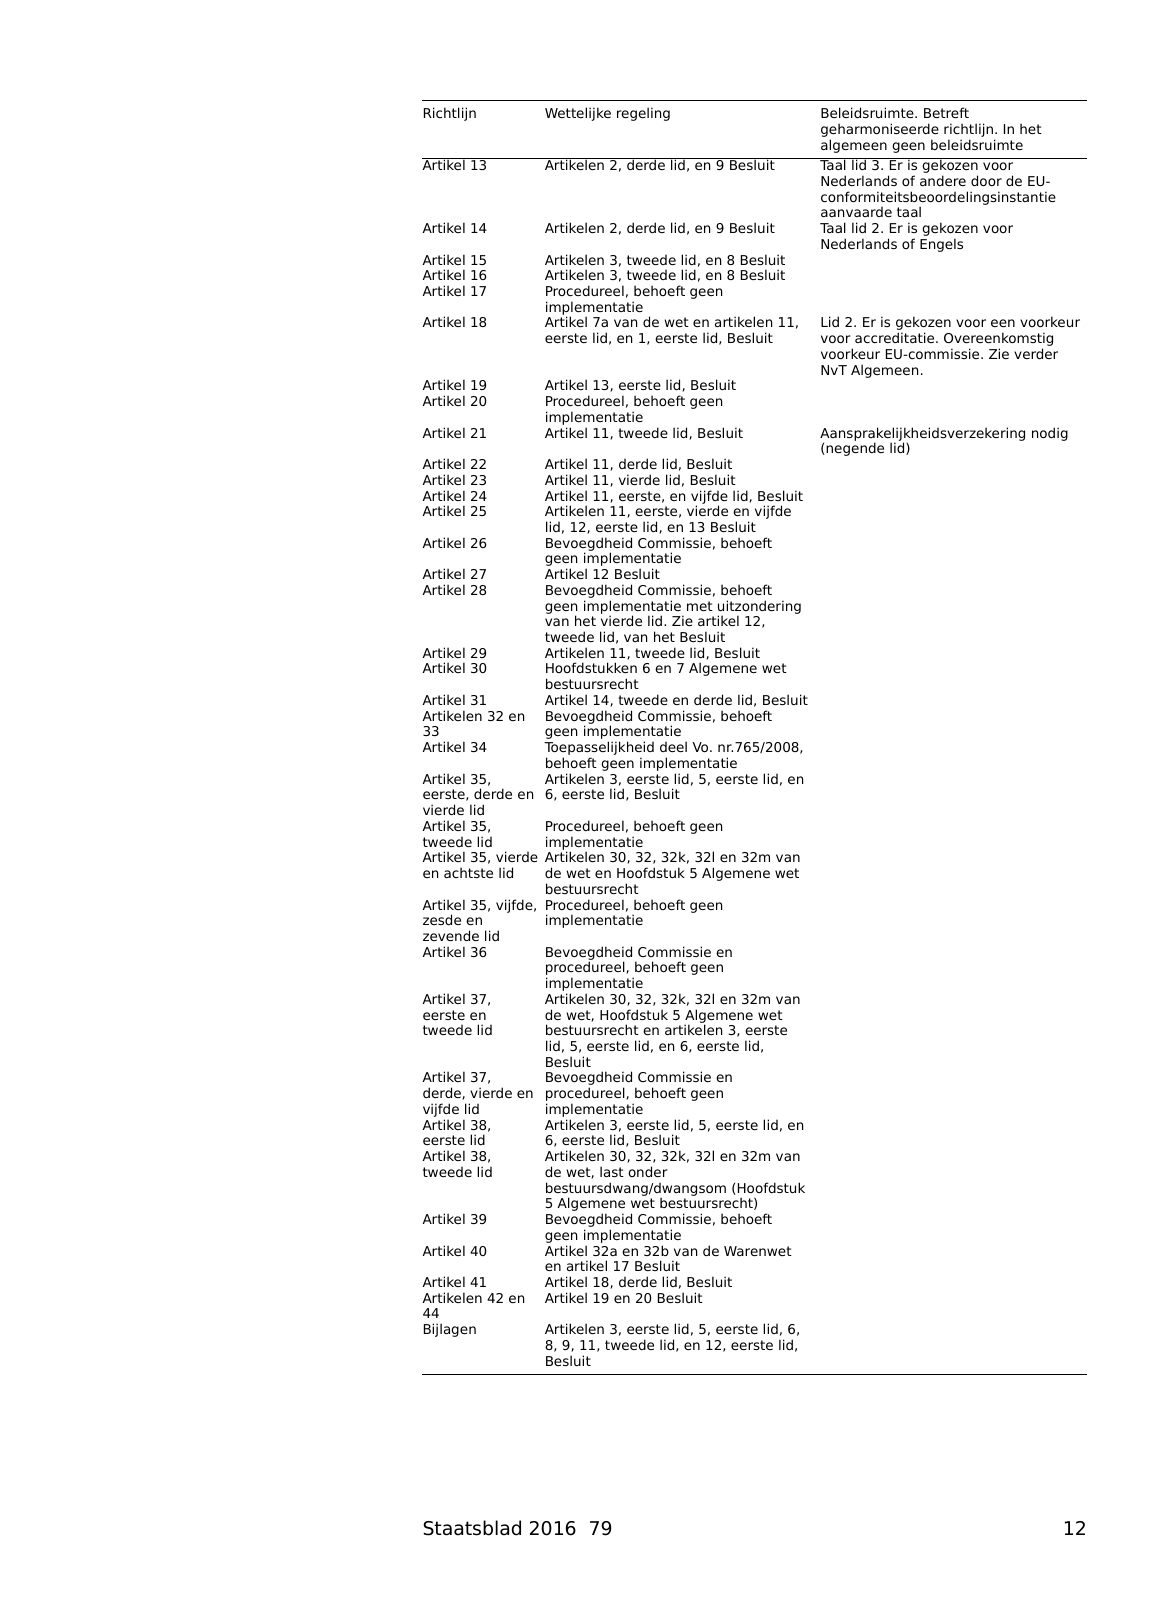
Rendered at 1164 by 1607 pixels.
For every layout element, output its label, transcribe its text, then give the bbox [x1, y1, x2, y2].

table_cell Artikel 24 [422, 488, 538, 504]
table_cell Artikel 38, tweede lid [422, 1149, 538, 1212]
table_header Richtlijn [422, 101, 538, 158]
table_cell Bevoegdheid Commissie, behoeft geen implementatie [539, 536, 814, 567]
table_header Wettelijke regeling [539, 101, 814, 158]
table_cell Artikel 26 [422, 536, 538, 567]
table_cell [814, 536, 1087, 567]
table_cell Aansprakelijkheidsverzekering nodig (negende lid) [814, 425, 1087, 457]
table_cell Artikel 39 [422, 1212, 538, 1243]
table_cell [814, 1070, 1087, 1117]
table_cell Artikel 19 [422, 378, 538, 394]
table_cell Artikelen 3, tweede lid, en 8 Besluit [539, 268, 814, 284]
table_cell Artikel 11, derde lid, Besluit [539, 457, 814, 473]
table_cell Artikel 32a en 32b van de Warenwet en artikel 17 Besluit [539, 1243, 814, 1275]
table_cell Taal lid 3. Er is gekozen voor Nederlands of andere door de EU-conformiteitsbeoordelingsinstantie aanvaarde taal [814, 159, 1087, 221]
table_cell [814, 771, 1087, 819]
table_cell Artikel 37, eerste en tweede lid [422, 992, 538, 1070]
table_cell Procedureel, behoeft geen implementatie [539, 394, 814, 425]
table_cell Artikel 35, tweede lid [422, 819, 538, 850]
table_cell Artikelen 30, 32, 32k, 32l en 32m van de wet en Hoofdstuk 5 Algemene wet bestuursrecht [539, 850, 814, 897]
table_cell [814, 992, 1087, 1070]
table_cell Artikel 12 Besluit [539, 567, 814, 583]
table_cell [814, 1275, 1087, 1291]
table_cell Artikelen 3, eerste lid, 5, eerste lid, en 6, eerste lid, Besluit [539, 1118, 814, 1149]
table_cell Hoofdstukken 6 en 7 Algemene wet bestuursrecht [539, 661, 814, 693]
table_cell Artikel 41 [422, 1275, 538, 1291]
table_cell Artikel 19 en 20 Besluit [539, 1291, 814, 1322]
table_cell Bijlagen [422, 1322, 538, 1374]
table_cell Lid 2. Er is gekozen voor een voorkeur voor accreditatie. Overeenkomstig voorkeur EU-commissie. Zie verder NvT Algemeen. [814, 315, 1087, 378]
table_cell Bevoegdheid Commissie, behoeft geen implementatie [539, 709, 814, 740]
table_cell [814, 740, 1087, 771]
table_cell [814, 1212, 1087, 1243]
table_cell [814, 1149, 1087, 1212]
table_cell Artikelen 3, eerste lid, 5, eerste lid, en 6, eerste lid, Besluit [539, 771, 814, 819]
table_cell Artikel 38, eerste lid [422, 1118, 538, 1149]
table_cell [814, 945, 1087, 992]
table_cell Procedureel, behoeft geen implementatie [539, 897, 814, 944]
table_cell [814, 567, 1087, 583]
table_cell Artikelen 2, derde lid, en 9 Besluit [539, 221, 814, 252]
table_cell Artikel 25 [422, 504, 538, 536]
table_cell [814, 819, 1087, 850]
table_cell [814, 457, 1087, 473]
table_cell Artikel 31 [422, 693, 538, 708]
table_cell [814, 646, 1087, 661]
table_cell Artikel 35, vierde en achtste lid [422, 850, 538, 897]
table_cell Artikel 35, vijfde, zesde en zevende lid [422, 897, 538, 944]
table_cell Artikel 14, tweede en derde lid, Besluit [539, 693, 814, 708]
table_cell [814, 504, 1087, 536]
table_cell Artikel 22 [422, 457, 538, 473]
table_cell Bevoegdheid Commissie, behoeft geen implementatie met uitzondering van het vierde lid. Zie artikel 12, tweede lid, van het Besluit [539, 583, 814, 646]
table_cell Artikel 13, eerste lid, Besluit [539, 378, 814, 394]
table_cell Artikel 35, eerste, derde en vierde lid [422, 771, 538, 819]
table_cell Artikelen 42 en 44 [422, 1291, 538, 1322]
table_cell [814, 1291, 1087, 1322]
table_cell Artikel 7a van de wet en artikelen 11, eerste lid, en 1, eerste lid, Besluit [539, 315, 814, 378]
table_cell Artikel 11, vierde lid, Besluit [539, 473, 814, 488]
table_cell [814, 583, 1087, 646]
table_cell Artikel 30 [422, 661, 538, 693]
table_cell [814, 394, 1087, 425]
table_cell Artikelen 30, 32, 32k, 32l en 32m van de wet, last onder bestuursdwang/dwangsom (Hoofdstuk 5 Algemene wet bestuursrecht) [539, 1149, 814, 1212]
table_cell Artikel 16 [422, 268, 538, 284]
table_cell Artikel 20 [422, 394, 538, 425]
table_cell Artikelen 32 en 33 [422, 709, 538, 740]
table_cell Bevoegdheid Commissie en procedureel, behoeft geen implementatie [539, 1070, 814, 1117]
table_cell Procedureel, behoeft geen implementatie [539, 819, 814, 850]
table_cell Artikel 28 [422, 583, 538, 646]
table_cell Artikel 18 [422, 315, 538, 378]
table_cell Artikel 34 [422, 740, 538, 771]
table_cell Artikel 27 [422, 567, 538, 583]
table_cell [814, 284, 1087, 315]
table_cell Artikel 13 [422, 159, 538, 221]
table_cell Artikel 11, tweede lid, Besluit [539, 425, 814, 457]
table_cell [814, 661, 1087, 693]
table_cell [814, 473, 1087, 488]
table_cell Artikel 40 [422, 1243, 538, 1275]
table_cell [814, 268, 1087, 284]
table_cell Artikel 36 [422, 945, 538, 992]
table_cell Artikelen 3, eerste lid, 5, eerste lid, 6, 8, 9, 11, tweede lid, en 12, eerste lid, Besluit [539, 1322, 814, 1374]
table_cell [814, 850, 1087, 897]
table_cell [814, 378, 1087, 394]
table_cell Artikelen 30, 32, 32k, 32l en 32m van de wet, Hoofdstuk 5 Algemene wet bestuursrecht en artikelen 3, eerste lid, 5, eerste lid, en 6, eerste lid, Besluit [539, 992, 814, 1070]
table_cell Artikel 37, derde, vierde en vijfde lid [422, 1070, 538, 1117]
table_cell Bevoegdheid Commissie, behoeft geen implementatie [539, 1212, 814, 1243]
table_cell [814, 897, 1087, 944]
table_header Beleidsruimte. Betreft geharmoniseerde richtlijn. In het algemeen geen beleidsruimte [814, 101, 1087, 158]
table_cell Artikel 29 [422, 646, 538, 661]
table_cell [814, 1243, 1087, 1275]
table_cell [814, 693, 1087, 708]
table_cell Artikel 18, derde lid, Besluit [539, 1275, 814, 1291]
table_cell Taal lid 2. Er is gekozen voor Nederlands of Engels [814, 221, 1087, 252]
table_cell [814, 709, 1087, 740]
table_cell Artikel 21 [422, 425, 538, 457]
table_cell Artikel 11, eerste, en vijfde lid, Besluit [539, 488, 814, 504]
table_cell Procedureel, behoeft geen implementatie [539, 284, 814, 315]
table_cell Toepasselijkheid deel Vo. nr.765/2008, behoeft geen implementatie [539, 740, 814, 771]
table_cell Bevoegdheid Commissie en procedureel, behoeft geen implementatie [539, 945, 814, 992]
table_cell Artikel 15 [422, 253, 538, 268]
table_cell [814, 1322, 1087, 1374]
table_cell Artikel 23 [422, 473, 538, 488]
table_cell Artikelen 2, derde lid, en 9 Besluit [539, 159, 814, 221]
table_cell [814, 1118, 1087, 1149]
table_cell Artikel 17 [422, 284, 538, 315]
table_cell Artikelen 3, tweede lid, en 8 Besluit [539, 253, 814, 268]
table_cell Artikel 14 [422, 221, 538, 252]
table_cell [814, 488, 1087, 504]
table_cell Artikelen 11, tweede lid, Besluit [539, 646, 814, 661]
table_cell [814, 253, 1087, 268]
table_cell Artikelen 11, eerste, vierde en vijfde lid, 12, eerste lid, en 13 Besluit [539, 504, 814, 536]
